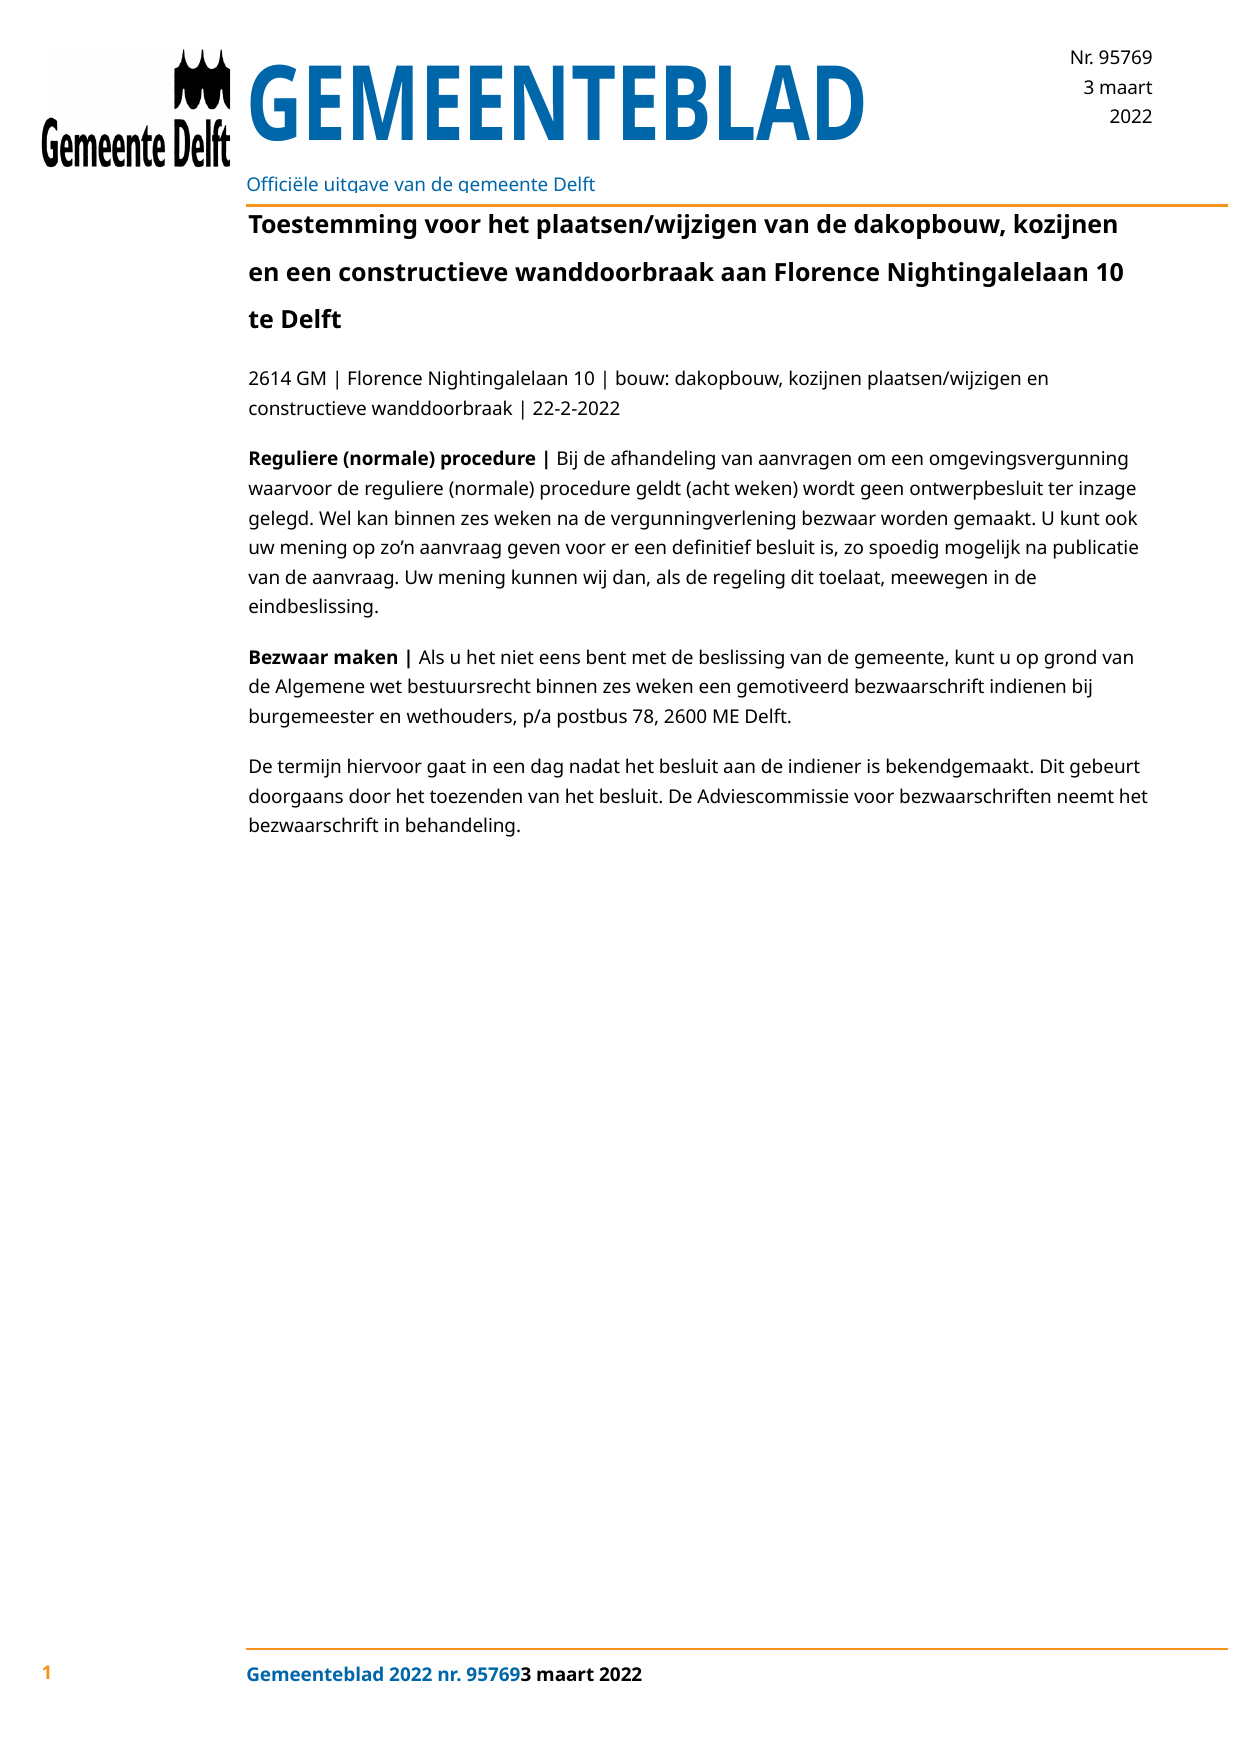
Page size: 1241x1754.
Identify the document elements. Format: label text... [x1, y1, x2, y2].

text 2614 GM | Florence Nightingalelaan 10 | bouw: dakopbouw, kozijnen plaatsen/wijzigen en constructieve wanddoorbraak | 22-2-2022 [248, 366, 1152, 421]
picture [41, 47, 231, 172]
text De termijn hiervoor gaat in een dag nadat het besluit aan de indiener is bekendgemaakt. Dit gebeurt doorgaans door het toezenden van het besluit. De Adviescommissie voor bezwaarschriften neemt het bezwaarschrift in behandeling. [248, 753, 1152, 838]
text Reguliere (normale) procedure | Bij de afhandeling van aanvragen om een omgevingsvergunning waarvoor de reguliere (normale) procedure geldt (acht weken) wordt geen ontwerpbesluit ter inzage gelegd. Wel kan binnen zes weken na de vergunningverlening bezwaar worden gemaakt. U kunt ook uw mening op zo’n aanvraag geven voor er een definitief besluit is, zo spoedig mogelijk na publicatie van de aanvraag. Uw mening kunnen wij dan, als de regeling dit toelaat, meewegen in de eindbeslissing. [248, 446, 1152, 619]
text Toestemming voor het plaatsen/wijzigen van de dakopbouw, kozijnen en een constructieve wanddoorbraak aan Florence Nightingalelaan 10 te Delft [248, 207, 1152, 336]
text Bezwaar maken | Als u het niet eens bent met de beslissing van de gemeente, kunt u op grond van de Algemene wet bestuursrecht binnen zes weken een gemotiveerd bezwaarschrift indienen bij burgemeester en wethouders, p/a postbus 78, 2600 ME Delft. [248, 644, 1152, 729]
